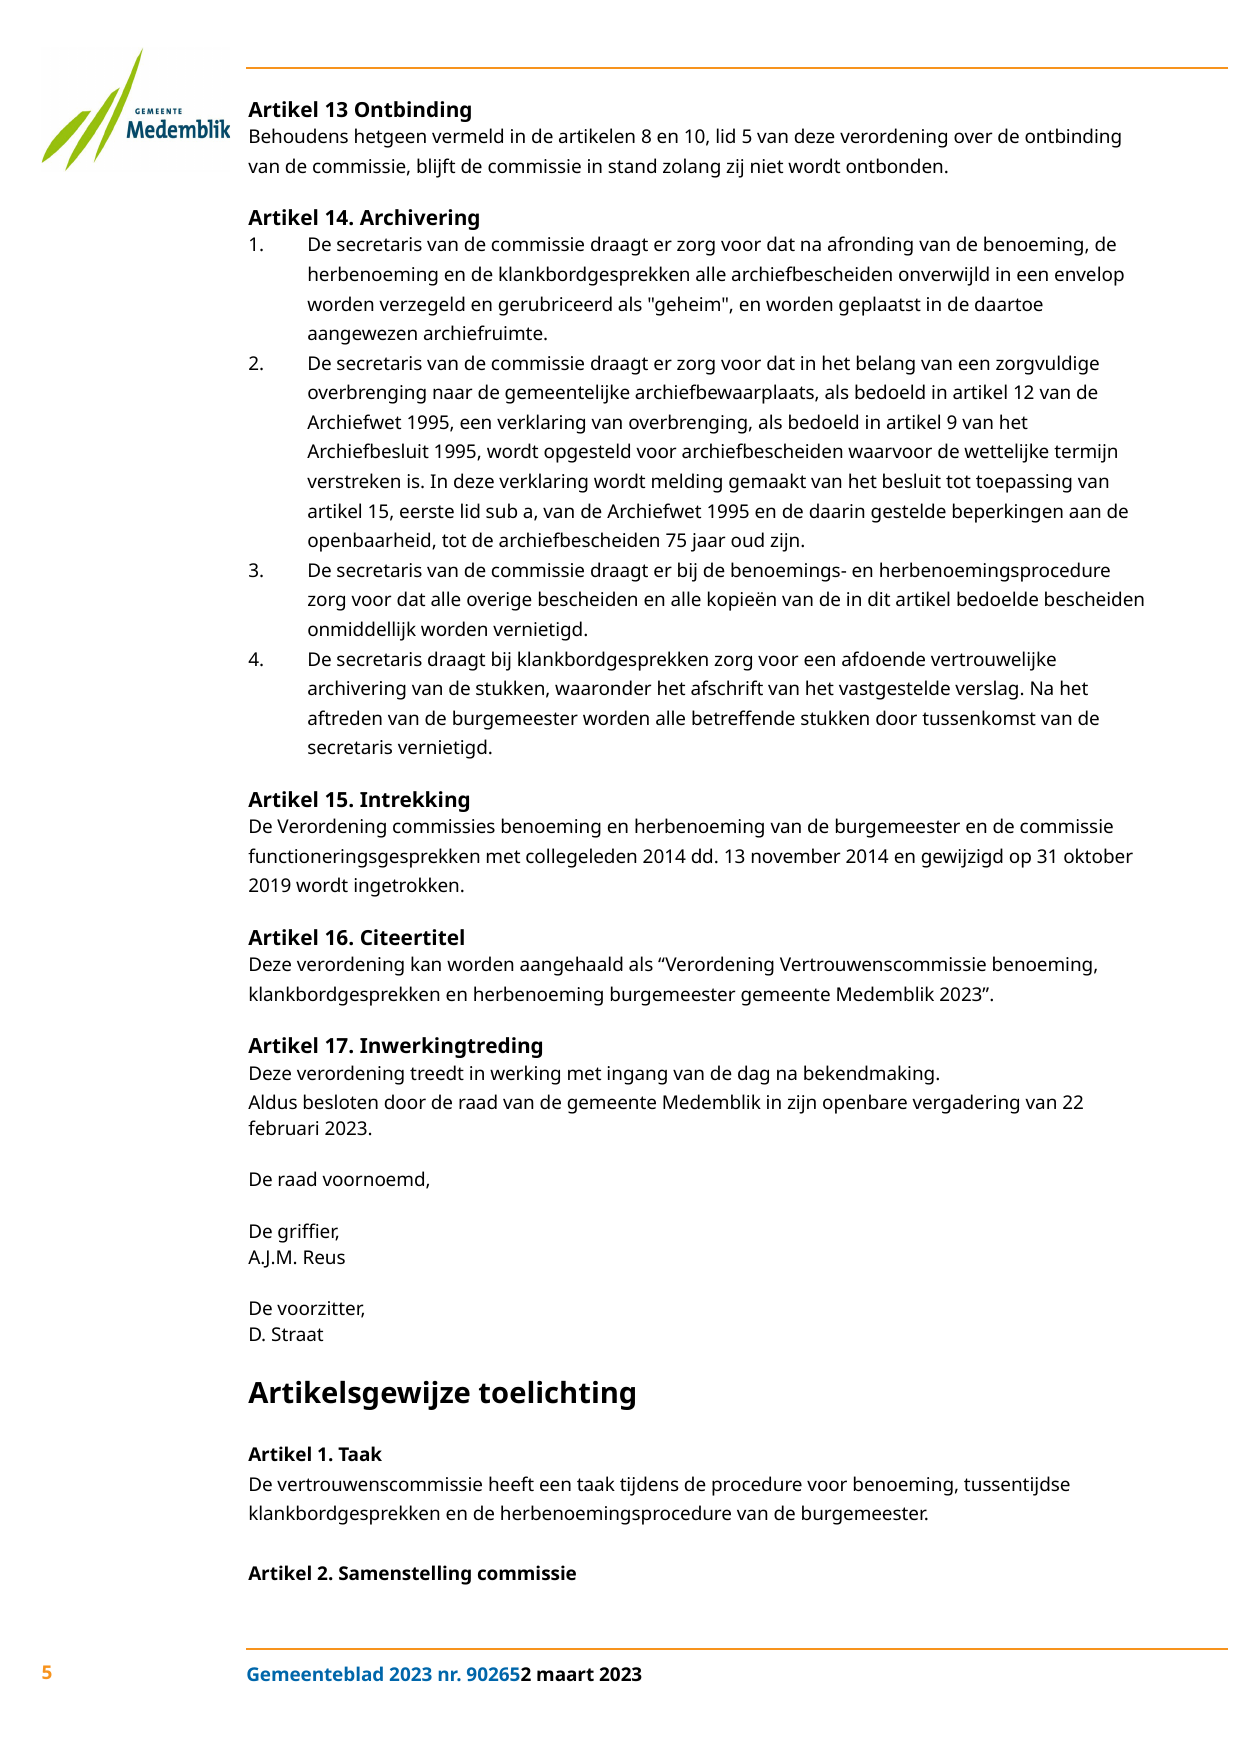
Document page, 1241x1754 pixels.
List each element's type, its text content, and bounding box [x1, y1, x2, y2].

text Deze verordening kan worden aangehaald als “Verordening Vertrouwenscommissie benoeming, klankbordgesprekken en herbenoeming burgemeester gemeente Medemblik 2023”. [248, 951, 1152, 1007]
text D. Straat [248, 1321, 1152, 1347]
text Deze verordening treedt in werking met ingang van de dag na bekendmaking. [248, 1060, 1152, 1086]
text Artikel 2. Samenstelling commissie [248, 1560, 1152, 1585]
text Artikel 15. Intrekking [248, 785, 1152, 813]
list De secretaris draagt bij klankbordgesprekken zorg voor een afdoende vertrouwelijke archivering van de stukken, waaronder het afschrift van het vastgestelde verslag. Na het aftreden van de burgemeester worden alle betreffende stukken door tussenkomst van de secretaris vernietigd. [248, 646, 1152, 760]
text Aldus besloten door de raad van de gemeente Medemblik in zijn openbare vergadering van 22 februari 2023. [248, 1089, 1152, 1141]
text Artikel 13 Ontbinding [248, 95, 1152, 123]
text De raad voornoemd, [248, 1167, 1152, 1192]
text Artikel 17. Inwerkingtreding [248, 1031, 1152, 1060]
text Artikel 16. Citeertitel [248, 923, 1152, 951]
text Artikel 14. Archivering [248, 203, 1152, 232]
text De voorzitter, [248, 1295, 1152, 1321]
list De secretaris van de commissie draagt er zorg voor dat na afronding van de benoeming, de herbenoeming en de klankbordgesprekken alle archiefbescheiden onverwijld in een envelop worden verzegeld en gerubriceerd als "geheim", en worden geplaatst in de daartoe aangewezen archiefruimte. [248, 232, 1152, 346]
text De vertrouwenscommissie heeft een taak tijdens de procedure voor benoeming, tussentijdse klankbordgesprekken en de herbenoemingsprocedure van de burgemeester. [248, 1471, 1152, 1526]
text Artikel 1. Taak [248, 1441, 1152, 1467]
text A.J.M. Reus [248, 1244, 1152, 1269]
text De Verordening commissies benoeming en herbenoeming van de burgemeester en de commissie functioneringsgesprekken met collegeleden 2014 dd. 13 november 2014 en gewijzigd op 31 oktober 2019 wordt ingetrokken. [248, 813, 1152, 898]
text Behoudens hetgeen vermeld in de artikelen 8 en 10, lid 5 van deze verordening over de ontbinding van de commissie, blijft de commissie in stand zolang zij niet wordt ontbonden. [248, 123, 1152, 178]
picture [41, 47, 231, 172]
list De secretaris van de commissie draagt er bij de benoemings- en herbenoemingsprocedure zorg voor dat alle overige bescheiden en alle kopieën van de in dit artikel bedoelde bescheiden onmiddellijk worden vernietigd. [248, 557, 1152, 642]
list De secretaris van de commissie draagt er zorg voor dat in het belang van een zorgvuldige overbrenging naar de gemeentelijke archiefbewaarplaats, als bedoeld in artikel 12 van de Archiefwet 1995, een verklaring van overbrenging, als bedoeld in artikel 9 van het Archiefbesluit 1995, wordt opgesteld voor archiefbescheiden waarvoor de wettelijke termijn verstreken is. In deze verklaring wordt melding gemaakt van het besluit tot toepassing van artikel 15, eerste lid sub a, van de Archiefwet 1995 en de daarin gestelde beperkingen aan de openbaarheid, tot de archiefbescheiden 75 jaar oud zijn. [248, 350, 1152, 553]
text Artikelsgewijze toelichting [248, 1372, 1152, 1412]
text De griffier, [248, 1218, 1152, 1244]
